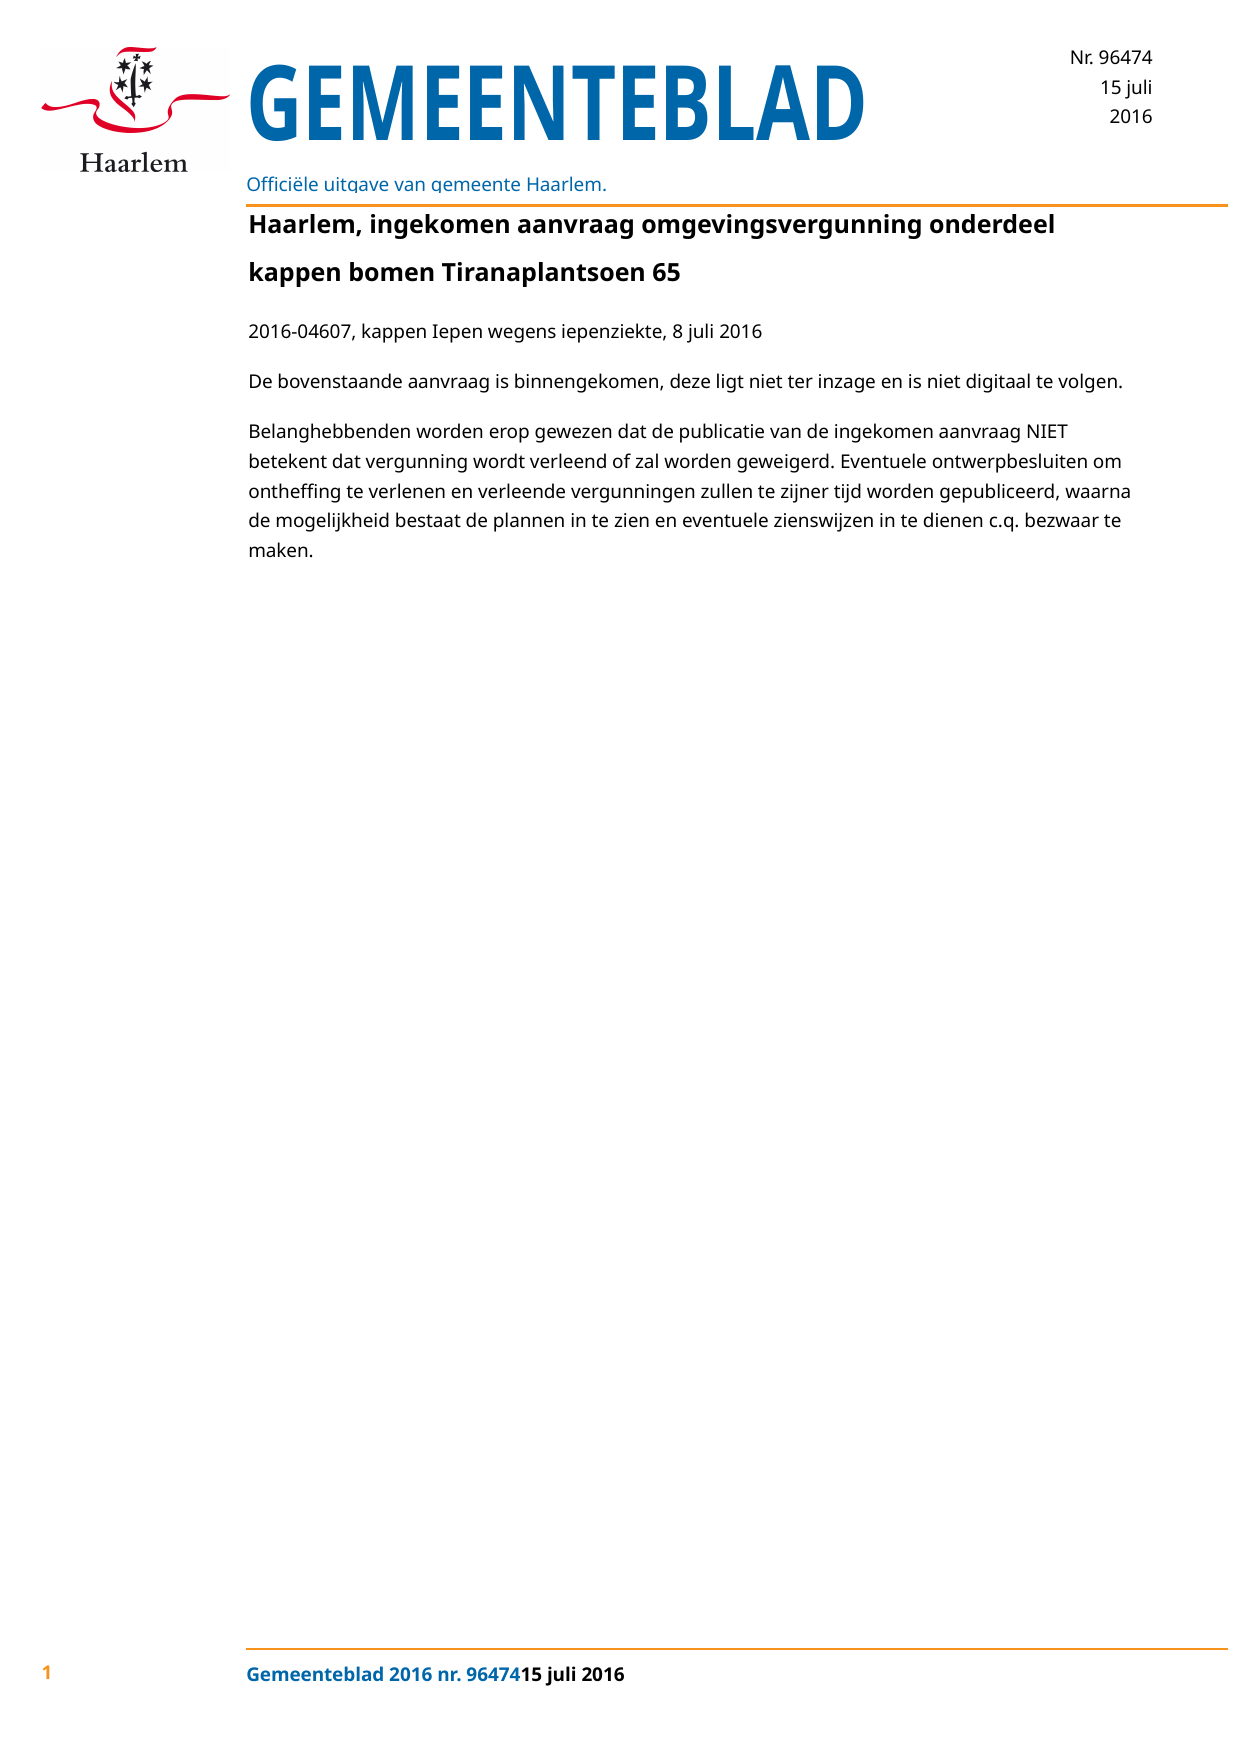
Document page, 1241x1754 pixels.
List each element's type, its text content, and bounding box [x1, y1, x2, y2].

text Belanghebbenden worden erop gewezen dat de publicatie van de ingekomen aanvraag NIET betekent dat vergunning wordt verleend of zal worden geweigerd. Eventuele ontwerpbesluiten om ontheffing te verlenen en verleende vergunningen zullen te zijner tijd worden gepubliceerd, waarna de mogelijkheid bestaat de plannen in te zien en eventuele zienswijzen in te dienen c.q. bezwaar te maken. [248, 419, 1152, 563]
text 2016-04607, kappen Iepen wegens iepenziekte, 8 juli 2016 [248, 318, 1152, 344]
picture [41, 47, 231, 172]
text Haarlem, ingekomen aanvraag omgevingsvergunning onderdeel kappen bomen Tiranaplantsoen 65 [248, 207, 1152, 288]
text De bovenstaande aanvraag is binnengekomen, deze ligt niet ter inzage en is niet digitaal te volgen. [248, 368, 1152, 394]
